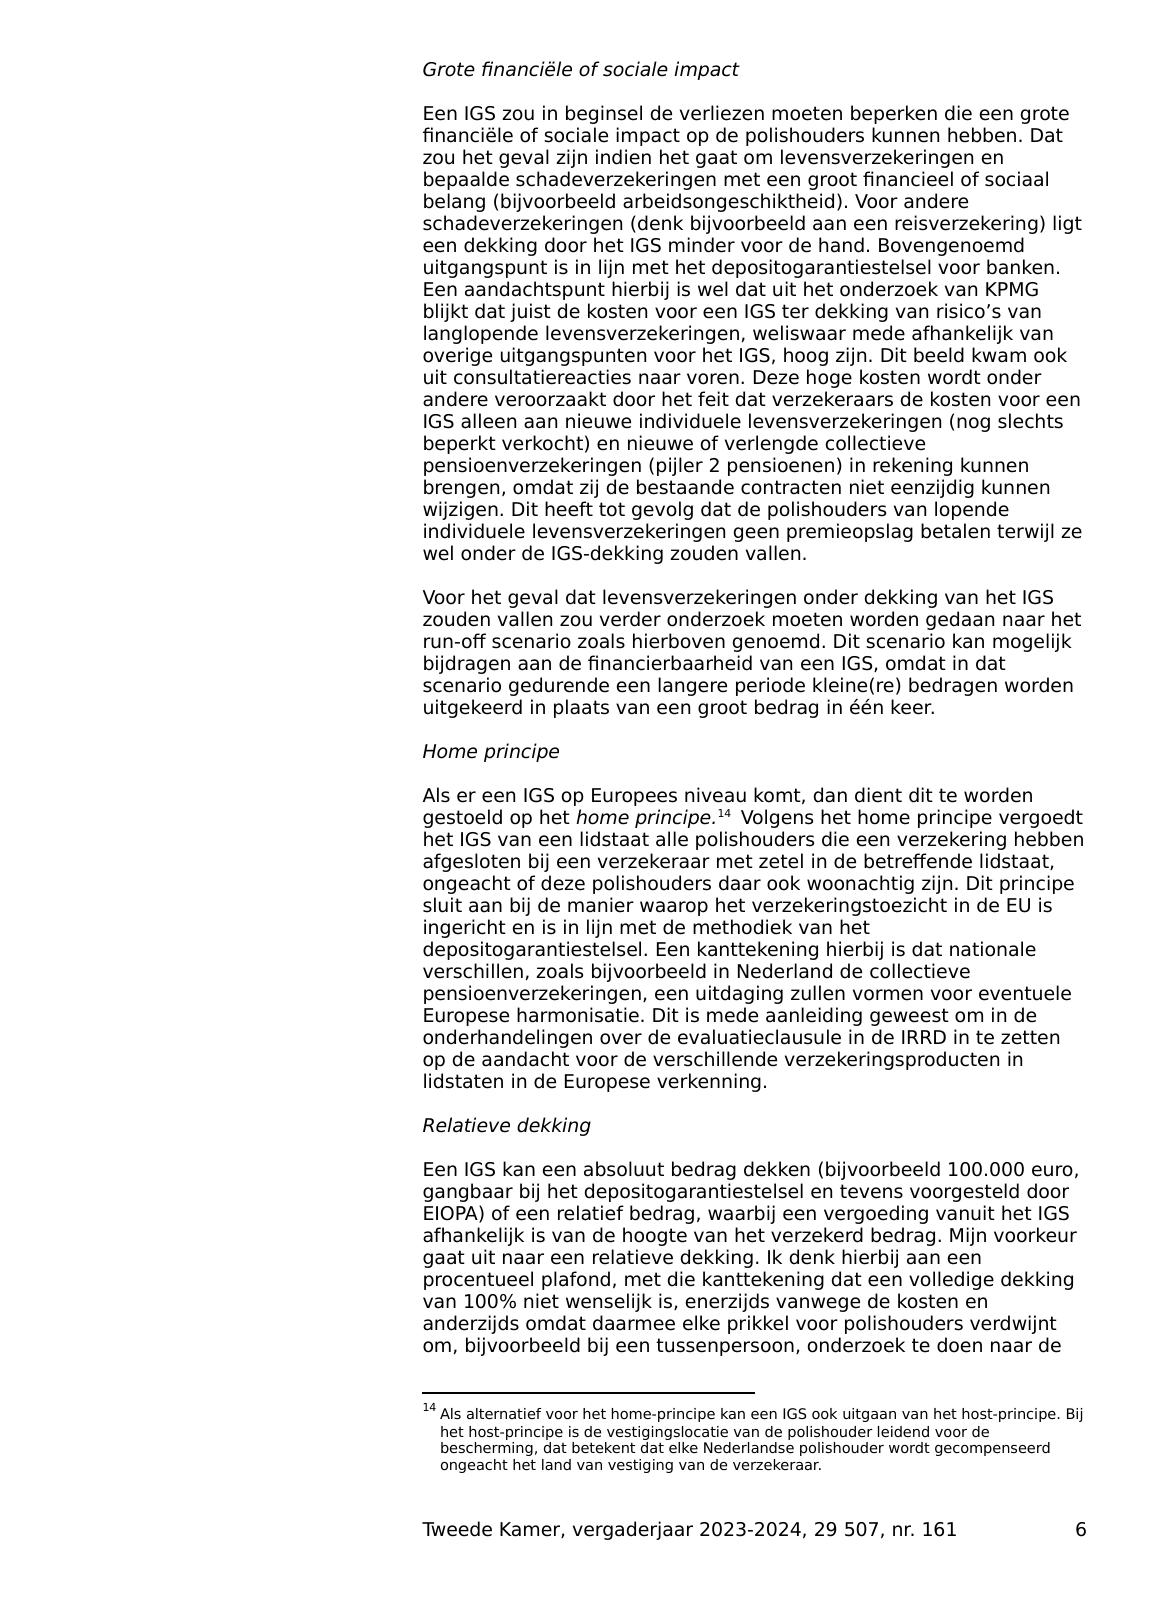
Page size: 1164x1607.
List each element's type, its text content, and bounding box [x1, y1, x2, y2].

text Voor het geval dat levensverzekeringen onder dekking van het IGS zouden vallen zou verder onderzoek moeten worden gedaan naar het run-off scenario zoals hierboven genoemd. Dit scenario kan mogelijk bijdragen aan de financierbaarheid van een IGS, omdat in dat scenario gedurende een langere periode kleine(re) bedragen worden uitgekeerd in plaats van een groot bedrag in één keer. [422, 587, 1087, 719]
text Als er een IGS op Europees niveau komt, dan dient dit te worden gestoeld op het home principe. Volgens het home principe vergoedt het IGS van een lidstaat alle polishouders die een verzekering hebben afgesloten bij een verzekeraar met zetel in de betreffende lidstaat, ongeacht of deze polishouders daar ook woonachtig zijn. Dit principe sluit aan bij de manier waarop het verzekeringstoezicht in de EU is ingericht en is in lijn met de methodiek van het depositogarantiestelsel. Een kanttekening hierbij is dat nationale verschillen, zoals bijvoorbeeld in Nederland de collectieve pensioenverzekeringen, een uitdaging zullen vormen voor eventuele Europese harmonisatie. Dit is mede aanleiding geweest om in de onderhandelingen over de evaluatieclausule in de IRRD in te zetten op de aandacht voor de verschillende verzekeringsproducten in lidstaten in de Europese verkenning. [422, 785, 1087, 1093]
text Als alternatief voor het home-principe kan een IGS ook uitgaan van het host-principe. Bij het host-principe is de vestigingslocatie van de polishouder leidend voor de bescherming, dat betekent dat elke Nederlandse polishouder wordt gecompenseerd ongeacht het land van vestiging van de verzekeraar. [422, 1402, 1087, 1474]
text Een IGS kan een absoluut bedrag dekken (bijvoorbeeld 100.000 euro, gangbaar bij het depositogarantiestelsel en tevens voorgesteld door EIOPA) of een relatief bedrag, waarbij een vergoeding vanuit het IGS afhankelijk is van de hoogte van het verzekerd bedrag. Mijn voorkeur gaat uit naar een relatieve dekking. Ik denk hierbij aan een procentueel plafond, met die kanttekening dat een volledige dekking van 100% niet wenselijk is, enerzijds vanwege de kosten en anderzijds omdat daarmee elke prikkel voor polishouders verdwijnt om, bijvoorbeeld bij een tussenpersoon, onderzoek te doen naar de [422, 1159, 1087, 1357]
subtitle Home principe [422, 741, 1087, 763]
text Een IGS zou in beginsel de verliezen moeten beperken die een grote financiële of sociale impact op de polishouders kunnen hebben. Dat zou het geval zijn indien het gaat om levensverzekeringen en bepaalde schadeverzekeringen met een groot financieel of sociaal belang (bijvoorbeeld arbeidsongeschiktheid). Voor andere schadeverzekeringen (denk bijvoorbeeld aan een reisverzekering) ligt een dekking door het IGS minder voor de hand. Bovengenoemd uitgangspunt is in lijn met het depositogarantiestelsel voor banken. Een aandachtspunt hierbij is wel dat uit het onderzoek van KPMG blijkt dat juist de kosten voor een IGS ter dekking van risico’s van langlopende levensverzekeringen, weliswaar mede afhankelijk van overige uitgangspunten voor het IGS, hoog zijn. Dit beeld kwam ook uit consultatiereacties naar voren. Deze hoge kosten wordt onder andere veroorzaakt door het feit dat verzekeraars de kosten voor een IGS alleen aan nieuwe individuele levensverzekeringen (nog slechts beperkt verkocht) en nieuwe of verlengde collectieve pensioenverzekeringen (pijler 2 pensioenen) in rekening kunnen brengen, omdat zij de bestaande contracten niet eenzijdig kunnen wijzigen. Dit heeft tot gevolg dat de polishouders van lopende individuele levensverzekeringen geen premieopslag betalen terwijl ze wel onder de IGS-dekking zouden vallen. [422, 103, 1087, 565]
subtitle Relatieve dekking [422, 1115, 1087, 1137]
subtitle Grote financiële of sociale impact [422, 59, 1087, 81]
